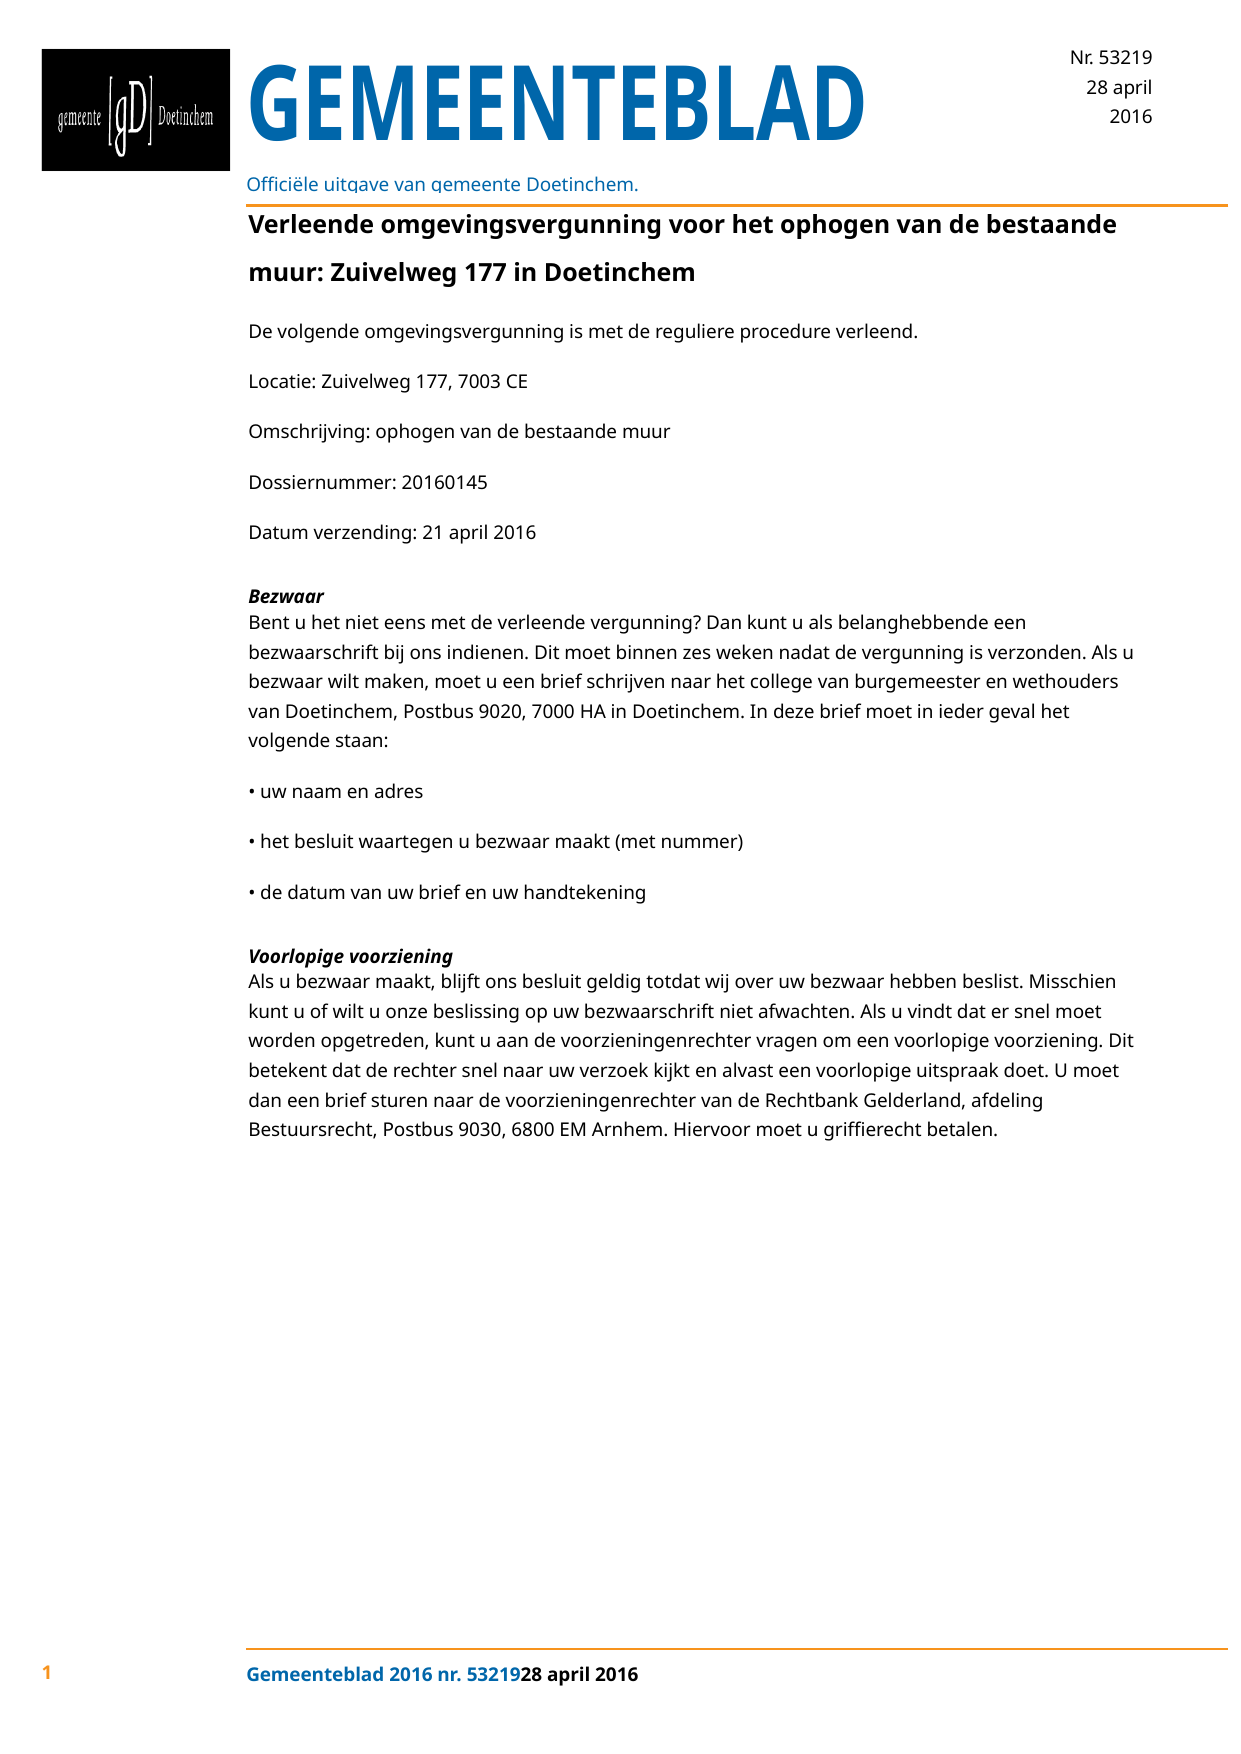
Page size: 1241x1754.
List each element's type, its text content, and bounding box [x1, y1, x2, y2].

picture [41, 47, 231, 172]
text • het besluit waartegen u bezwaar maakt (met nummer) [248, 828, 1152, 854]
text De volgende omgevingsvergunning is met de reguliere procedure verleend. [248, 318, 1152, 344]
text Verleende omgevingsvergunning voor het ophogen van de bestaande muur: Zuivelweg 177 in Doetinchem [248, 207, 1152, 288]
text Dossiernummer: 20160145 [248, 469, 1152, 495]
text Locatie: Zuivelweg 177, 7003 CE [248, 368, 1152, 394]
text Voorlopige voorziening [248, 943, 1152, 968]
text Als u bezwaar maakt, blijft ons besluit geldig totdat wij over uw bezwaar hebben beslist. Misschien kunt u of wilt u onze beslissing op uw bezwaarschrift niet afwachten. Als u vindt dat er snel moet worden opgetreden, kunt u aan de voorzieningenrechter vragen om een voorlopige voorziening. Dit betekent dat de rechter snel naar uw verzoek kijkt en alvast een voorlopige uitspraak doet. U moet dan een brief sturen naar de voorzieningenrechter van de Rechtbank Gelderland, afdeling Bestuursrecht, Postbus 9030, 6800 EM Arnhem. Hiervoor moet u griffierecht betalen. [248, 968, 1152, 1142]
text Datum verzending: 21 april 2016 [248, 519, 1152, 545]
text Bezwaar [248, 583, 1152, 609]
text • uw naam en adres [248, 778, 1152, 804]
text • de datum van uw brief en uw handtekening [248, 879, 1152, 904]
text Omschrijving: ophogen van de bestaande muur [248, 419, 1152, 444]
text Bent u het niet eens met de verleende vergunning? Dan kunt u als belanghebbende een bezwaarschrift bij ons indienen. Dit moet binnen zes weken nadat de vergunning is verzonden. Als u bezwaar wilt maken, moet u een brief schrijven naar het college van burgemeester en wethouders van Doetinchem, Postbus 9020, 7000 HA in Doetinchem. In deze brief moet in ieder geval het volgende staan: [248, 609, 1152, 753]
